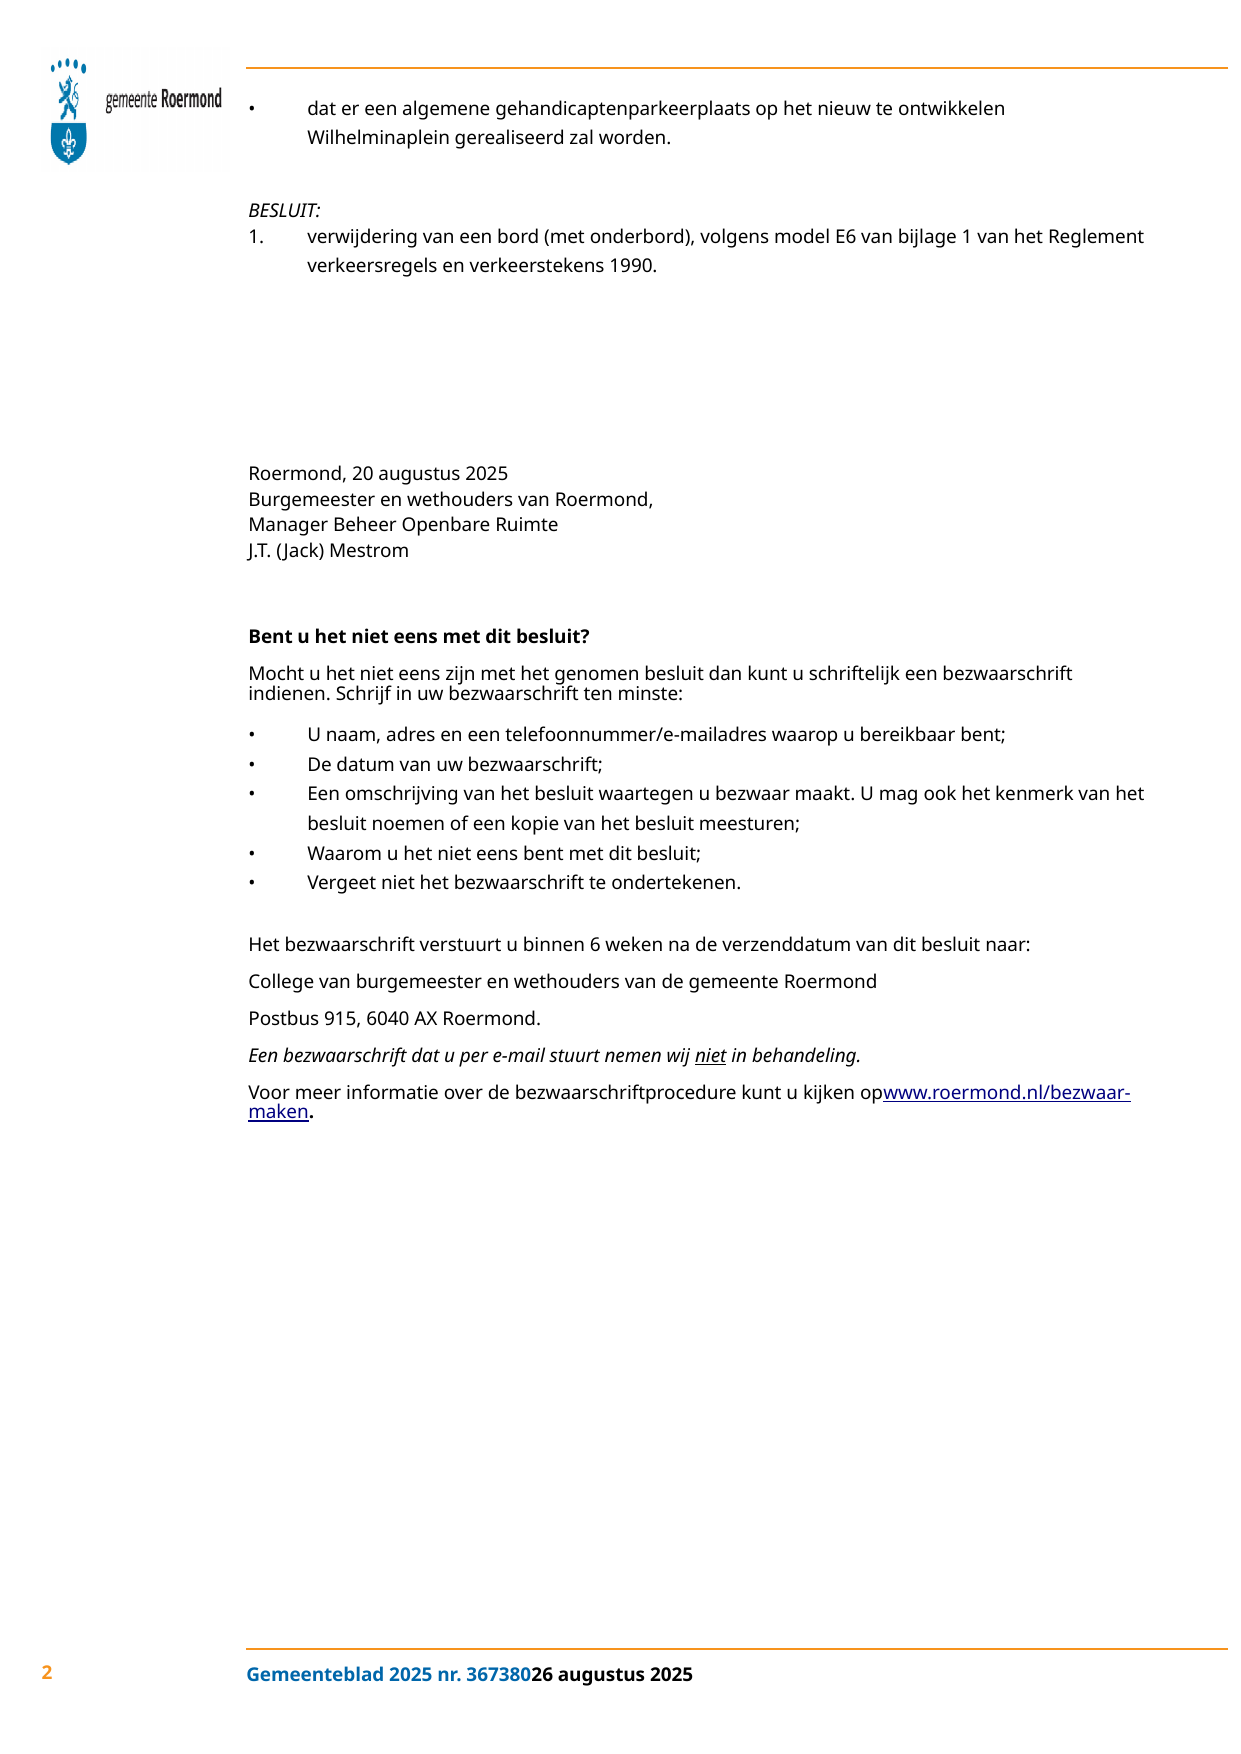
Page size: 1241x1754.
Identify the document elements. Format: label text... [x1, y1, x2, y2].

text J.T. (Jack) Mestrom [248, 537, 1152, 563]
list Vergeet niet het bezwaarschrift te ondertekenen. [248, 869, 1152, 895]
text Het bezwaarschrift verstuurt u binnen 6 weken na de verzenddatum van dit besluit naar: [248, 936, 1152, 955]
list verwijdering van een bord (met onderbord), volgens model E6 van bijlage 1 van het Reglement verkeersregels en verkeerstekens 1990. [248, 223, 1152, 278]
text Bent u het niet eens met dit besluit? [248, 628, 1152, 647]
text Een bezwaarschrift dat u per e-mail stuurt nemen wij niet in behandeling. [248, 1047, 1152, 1066]
list Waarom u het niet eens bent met dit besluit; [248, 840, 1152, 866]
text Roermond, 20 augustus 2025 [248, 460, 1152, 486]
text College van burgemeester en wethouders van de gemeente Roermond [248, 973, 1152, 992]
list De datum van uw bezwaarschrift; [248, 751, 1152, 777]
list U naam, adres en een telefoonnummer/e-mailadres waarop u bereikbaar bent; [248, 721, 1152, 747]
picture [41, 47, 231, 172]
list Een omschrijving van het besluit waartegen u bezwaar maakt. U mag ook het kenmerk van het besluit noemen of een kopie van het besluit meesturen; [248, 781, 1152, 836]
text BESLUIT: [248, 197, 1152, 223]
text Burgemeester en wethouders van Roermond, [248, 486, 1152, 512]
list dat er een algemene gehandicaptenparkeerplaats op het nieuw te ontwikkelen Wilhelminaplein gerealiseerd zal worden. [248, 95, 1152, 150]
text Voor meer informatie over de bezwaarschriftprocedure kunt u kijken opwww.roermond.nl/bezwaar-maken. [248, 1084, 1152, 1122]
text Mocht u het niet eens zijn met het genomen besluit dan kunt u schriftelijk een bezwaarschrift indienen. Schrijf in uw bezwaarschrift ten minste: [248, 665, 1152, 704]
text Manager Beheer Openbare Ruimte [248, 512, 1152, 537]
text Postbus 915, 6040 AX Roermond. [248, 1010, 1152, 1029]
